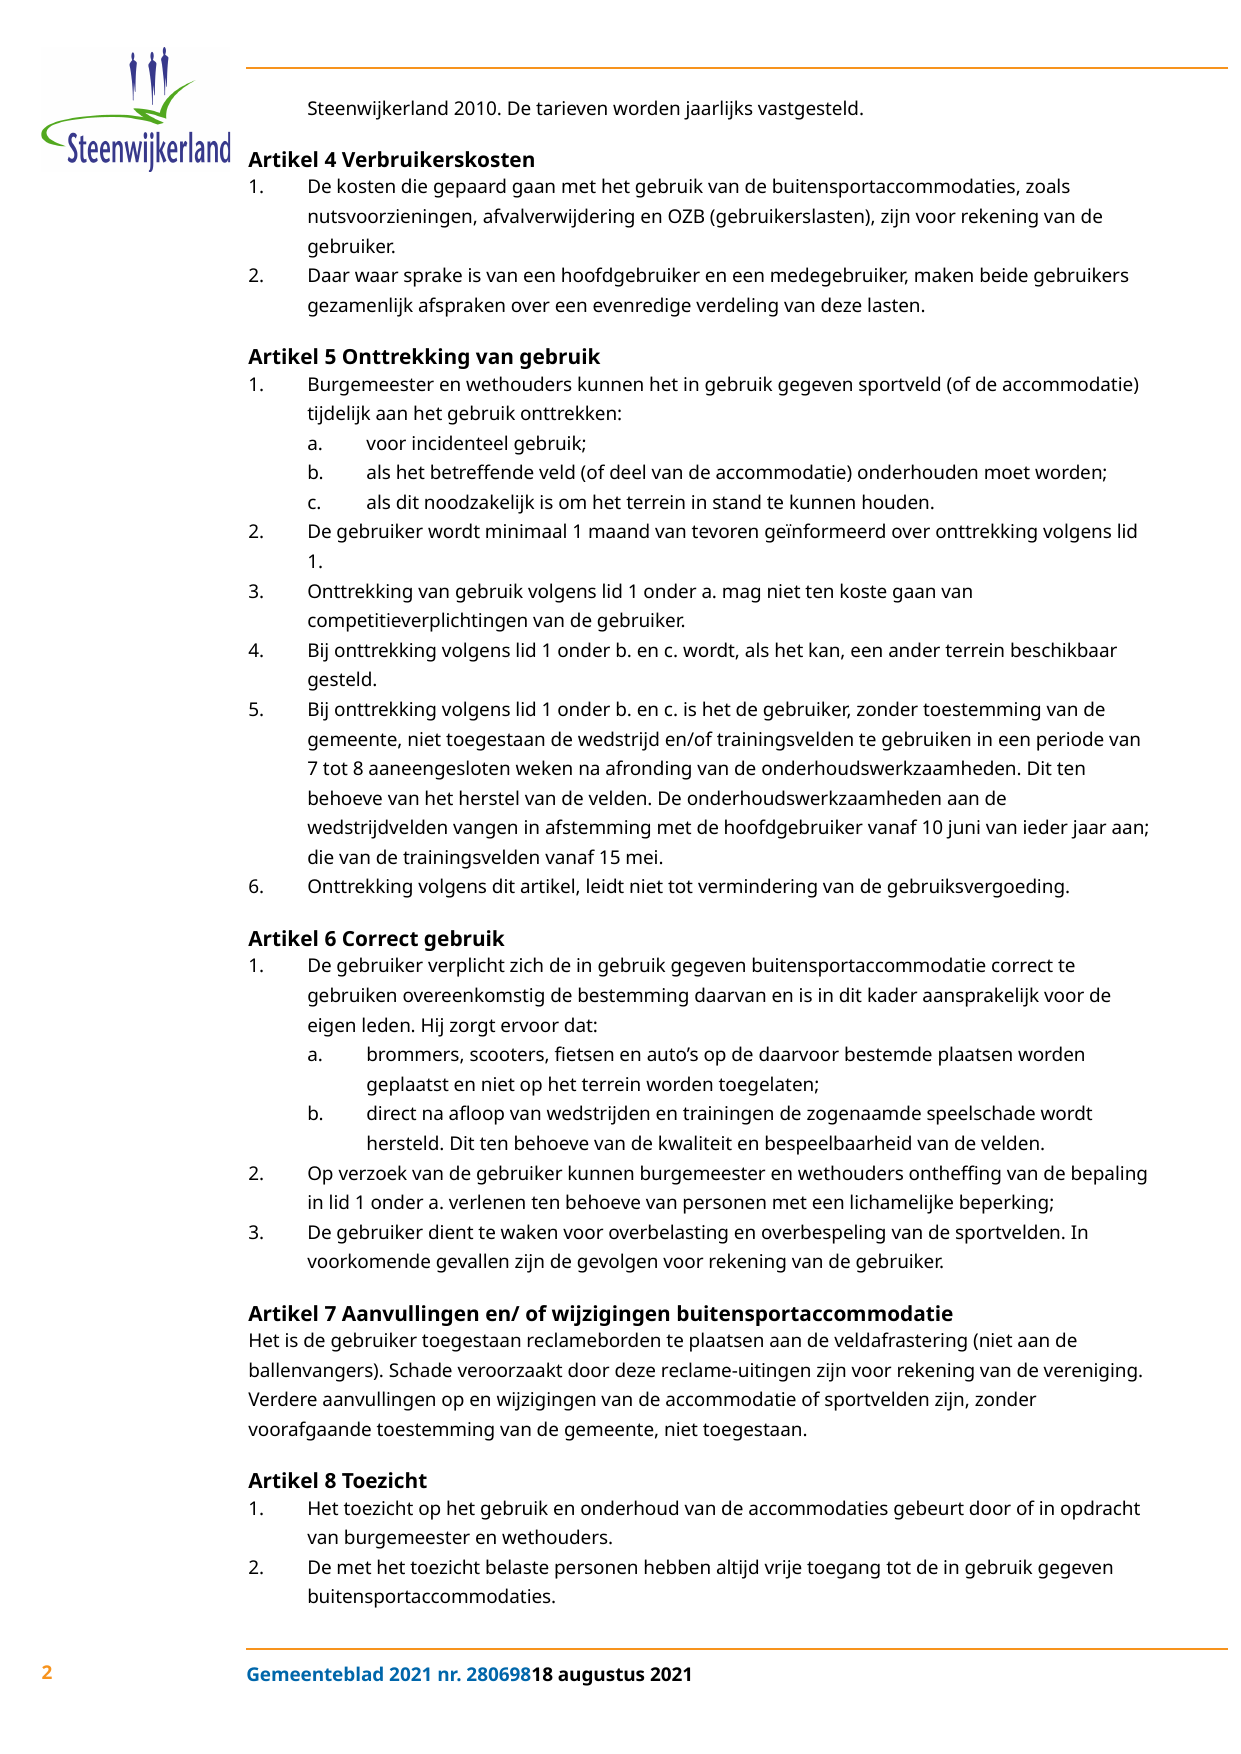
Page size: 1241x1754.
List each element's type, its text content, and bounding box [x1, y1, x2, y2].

list Bij onttrekking volgens lid 1 onder b. en c. wordt, als het kan, een ander terrein beschikbaar gesteld. [248, 637, 1152, 692]
list De kosten die gepaard gaan met het gebruik van de buitensportaccommodaties, zoals nutsvoorzieningen, afvalverwijdering en OZB (gebruikerslasten), zijn voor rekening van de gebruiker. [248, 174, 1152, 258]
list De gebruiker verplicht zich de in gebruik gegeven buitensportaccommodatie correct te gebruiken overeenkomstig de bestemming daarvan en is in dit kader aansprakelijk voor de eigen leden. Hij zorgt ervoor dat: [248, 953, 1152, 1037]
list Burgemeester en wethouders kunnen het in gebruik gegeven sportveld (of de accommodatie) tijdelijk aan het gebruik onttrekken: [248, 371, 1152, 426]
list direct na afloop van wedstrijden en trainingen de zogenaamde speelschade wordt hersteld. Dit ten behoeve van de kwaliteit en bespeelbaarheid van de velden. [307, 1101, 1152, 1156]
text Artikel 7 Aanvullingen en/ of wijzigingen buitensportaccommodatie [248, 1299, 1152, 1327]
list als dit noodzakelijk is om het terrein in stand te kunnen houden. [307, 489, 1152, 515]
list De gebruiker wordt minimaal 1 maand van tevoren geïnformeerd over onttrekking volgens lid 1. [248, 519, 1152, 574]
text Het is de gebruiker toegestaan reclameborden te plaatsen aan de veldafrastering (niet aan de ballenvangers). Schade veroorzaakt door deze reclame-uitingen zijn voor rekening van de vereniging. Verdere aanvullingen op en wijzigingen van de accommodatie of sportvelden zijn, zonder voorafgaande toestemming van de gemeente, niet toegestaan. [248, 1327, 1152, 1442]
text Artikel 8 Toezicht [248, 1466, 1152, 1495]
text Artikel 6 Correct gebruik [248, 924, 1152, 953]
list De gebruiker dient te waken voor overbelasting en overbespeling van de sportvelden. In voorkomende gevallen zijn de gevolgen voor rekening van de gebruiker. [248, 1219, 1152, 1274]
list Op verzoek van de gebruiker kunnen burgemeester en wethouders ontheffing van de bepaling in lid 1 onder a. verlenen ten behoeve van personen met een lichamelijke beperking; [248, 1160, 1152, 1215]
list De met het toezicht belaste personen hebben altijd vrije toegang tot de in gebruik gegeven buitensportaccommodaties. [248, 1554, 1152, 1609]
list Steenwijkerland 2010. De tarieven worden jaarlijks vastgesteld. [248, 95, 1152, 121]
list Het toezicht op het gebruik en onderhoud van de accommodaties gebeurt door of in opdracht van burgemeester en wethouders. [248, 1495, 1152, 1550]
list Bij onttrekking volgens lid 1 onder b. en c. is het de gebruiker, zonder toestemming van de gemeente, niet toegestaan de wedstrijd en/of trainingsvelden te gebruiken in een periode van 7 tot 8 aaneengesloten weken na afronding van de onderhoudswerkzaamheden. Dit ten behoeve van het herstel van de velden. De onderhoudswerkzaamheden aan de wedstrijdvelden vangen in afstemming met de hoofdgebruiker vanaf 10 juni van ieder jaar aan; die van de trainingsvelden vanaf 15 mei. [248, 696, 1152, 870]
text Artikel 4 Verbruikerskosten [248, 145, 1152, 174]
list brommers, scooters, fietsen en auto’s op de daarvoor bestemde plaatsen worden geplaatst en niet op het terrein worden toegelaten; [307, 1041, 1152, 1097]
picture [41, 47, 231, 172]
list Onttrekking volgens dit artikel, leidt niet tot vermindering van de gebruiksvergoeding. [248, 874, 1152, 899]
text Artikel 5 Onttrekking van gebruik [248, 342, 1152, 371]
list voor incidenteel gebruik; [307, 430, 1152, 456]
list Daar waar sprake is van een hoofdgebruiker en een medegebruiker, maken beide gebruikers gezamenlijk afspraken over een evenredige verdeling van deze lasten. [248, 262, 1152, 318]
list Onttrekking van gebruik volgens lid 1 onder a. mag niet ten koste gaan van competitieverplichtingen van de gebruiker. [248, 578, 1152, 633]
list als het betreffende veld (of deel van de accommodatie) onderhouden moet worden; [307, 459, 1152, 485]
